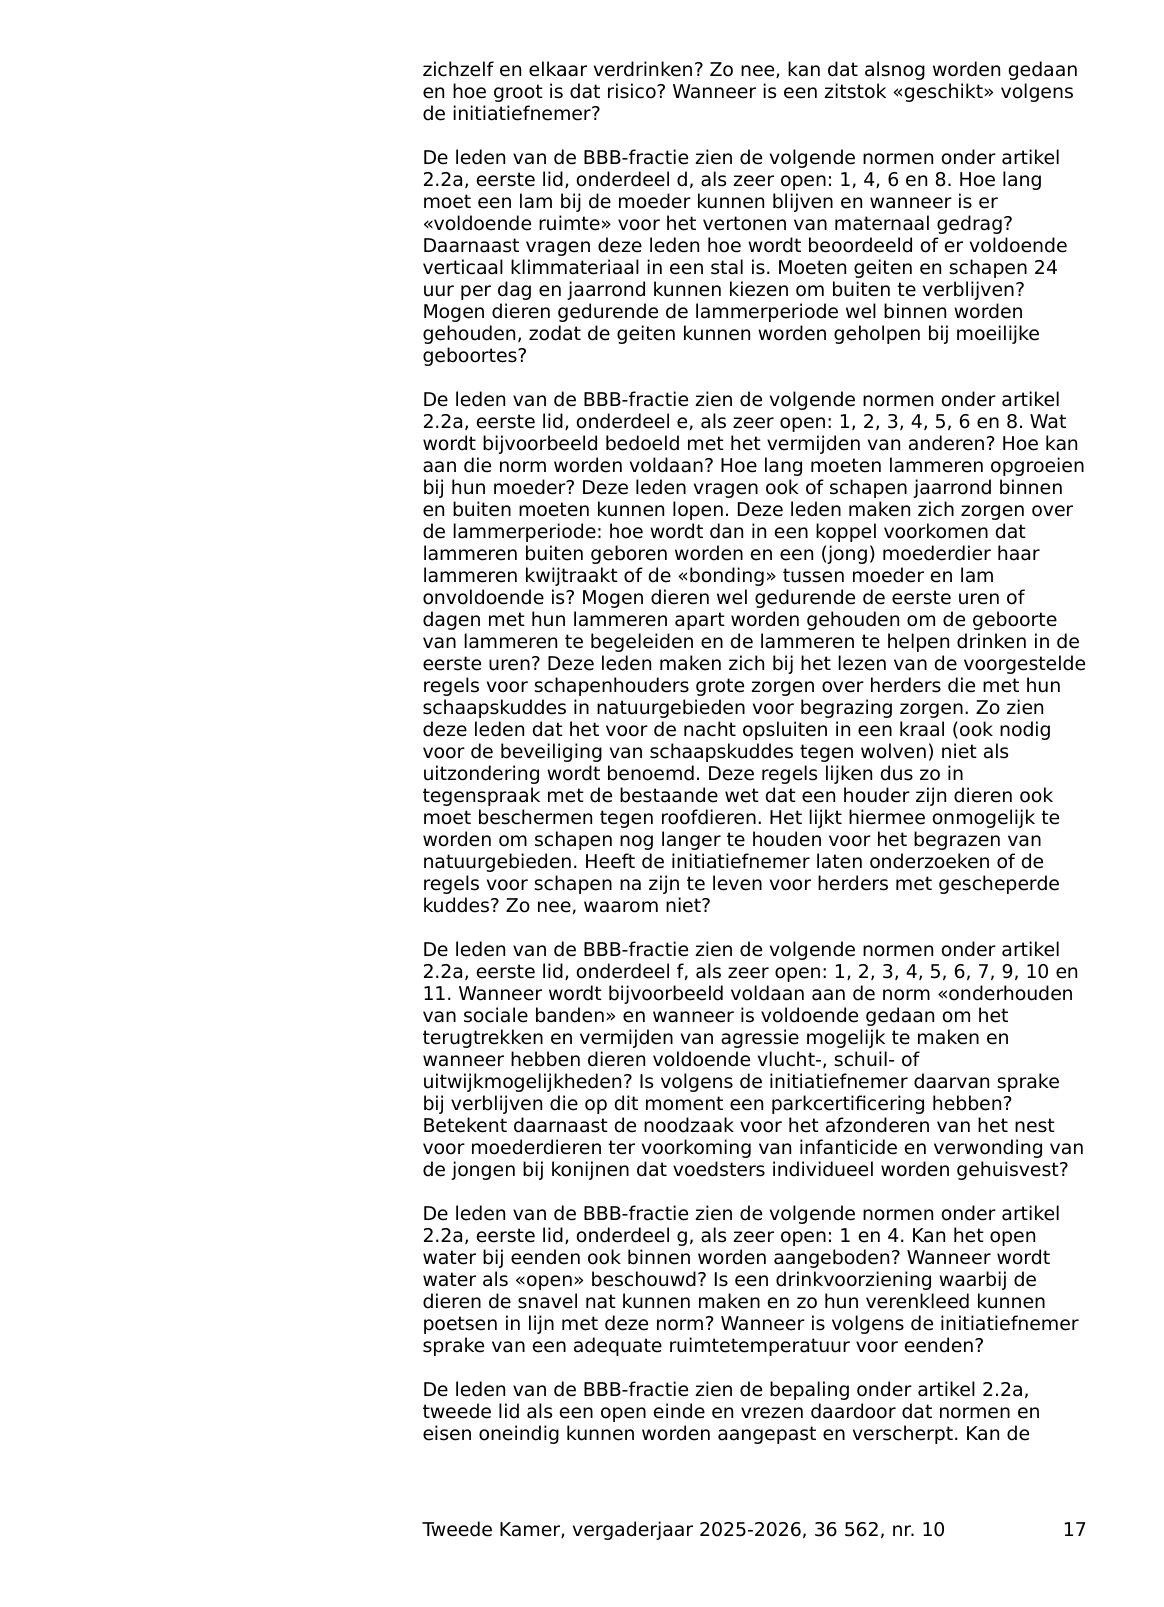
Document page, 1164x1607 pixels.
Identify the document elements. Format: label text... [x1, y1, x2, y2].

text De leden van de BBB-fractie zien de volgende normen onder artikel 2.2a, eerste lid, onderdeel e, als zeer open: 1, 2, 3, 4, 5, 6 en 8. Wat wordt bijvoorbeeld bedoeld met het vermijden van anderen? Hoe kan aan die norm worden voldaan? Hoe lang moeten lammeren opgroeien bij hun moeder? Deze leden vragen ook of schapen jaarrond binnen en buiten moeten kunnen lopen. Deze leden maken zich zorgen over de lammerperiode: hoe wordt dan in een koppel voorkomen dat lammeren buiten geboren worden en een (jong) moederdier haar lammeren kwijtraakt of de «bonding» tussen moeder en lam onvoldoende is? Mogen dieren wel gedurende de eerste uren of dagen met hun lammeren apart worden gehouden om de geboorte van lammeren te begeleiden en de lammeren te helpen drinken in de eerste uren? Deze leden maken zich bij het lezen van de voorgestelde regels voor schapenhouders grote zorgen over herders die met hun schaapskuddes in natuurgebieden voor begrazing zorgen. Zo zien deze leden dat het voor de nacht opsluiten in een kraal (ook nodig voor de beveiliging van schaapskuddes tegen wolven) niet als uitzondering wordt benoemd. Deze regels lijken dus zo in tegenspraak met de bestaande wet dat een houder zijn dieren ook moet beschermen tegen roofdieren. Het lijkt hiermee onmogelijk te worden om schapen nog langer te houden voor het begrazen van natuurgebieden. Heeft de initiatiefnemer laten onderzoeken of de regels voor schapen na zijn te leven voor herders met gescheperde kuddes? Zo nee, waarom niet? [422, 389, 1087, 917]
text De leden van de BBB-fractie zien de volgende normen onder artikel 2.2a, eerste lid, onderdeel g, als zeer open: 1 en 4. Kan het open water bij eenden ook binnen worden aangeboden? Wanneer wordt water als «open» beschouwd? Is een drinkvoorziening waarbij de dieren de snavel nat kunnen maken en zo hun verenkleed kunnen poetsen in lijn met deze norm? Wanneer is volgens de initiatiefnemer sprake van een adequate ruimtetemperatuur voor eenden? [422, 1203, 1087, 1357]
text De leden van de BBB-fractie zien de volgende normen onder artikel 2.2a, eerste lid, onderdeel d, als zeer open: 1, 4, 6 en 8. Hoe lang moet een lam bij de moeder kunnen blijven en wanneer is er «voldoende ruimte» voor het vertonen van maternaal gedrag? Daarnaast vragen deze leden hoe wordt beoordeeld of er voldoende verticaal klimmateriaal in een stal is. Moeten geiten en schapen 24 uur per dag en jaarrond kunnen kiezen om buiten te verblijven? Mogen dieren gedurende de lammerperiode wel binnen worden gehouden, zodat de geiten kunnen worden geholpen bij moeilijke geboortes? [422, 147, 1087, 367]
text zichzelf en elkaar verdrinken? Zo nee, kan dat alsnog worden gedaan en hoe groot is dat risico? Wanneer is een zitstok «geschikt» volgens de initiatiefnemer? [422, 59, 1087, 125]
text De leden van de BBB-fractie zien de volgende normen onder artikel 2.2a, eerste lid, onderdeel f, als zeer open: 1, 2, 3, 4, 5, 6, 7, 9, 10 en 11. Wanneer wordt bijvoorbeeld voldaan aan de norm «onderhouden van sociale banden» en wanneer is voldoende gedaan om het terugtrekken en vermijden van agressie mogelijk te maken en wanneer hebben dieren voldoende vlucht-, schuil- of uitwijkmogelijkheden? Is volgens de initiatiefnemer daarvan sprake bij verblijven die op dit moment een parkcertificering hebben? Betekent daarnaast de noodzaak voor het afzonderen van het nest voor moederdieren ter voorkoming van infanticide en verwonding van de jongen bij konijnen dat voedsters individueel worden gehuisvest? [422, 939, 1087, 1181]
text De leden van de BBB-fractie zien de bepaling onder artikel 2.2a, tweede lid als een open einde en vrezen daardoor dat normen en eisen oneindig kunnen worden aangepast en verscherpt. Kan de [422, 1379, 1087, 1445]
